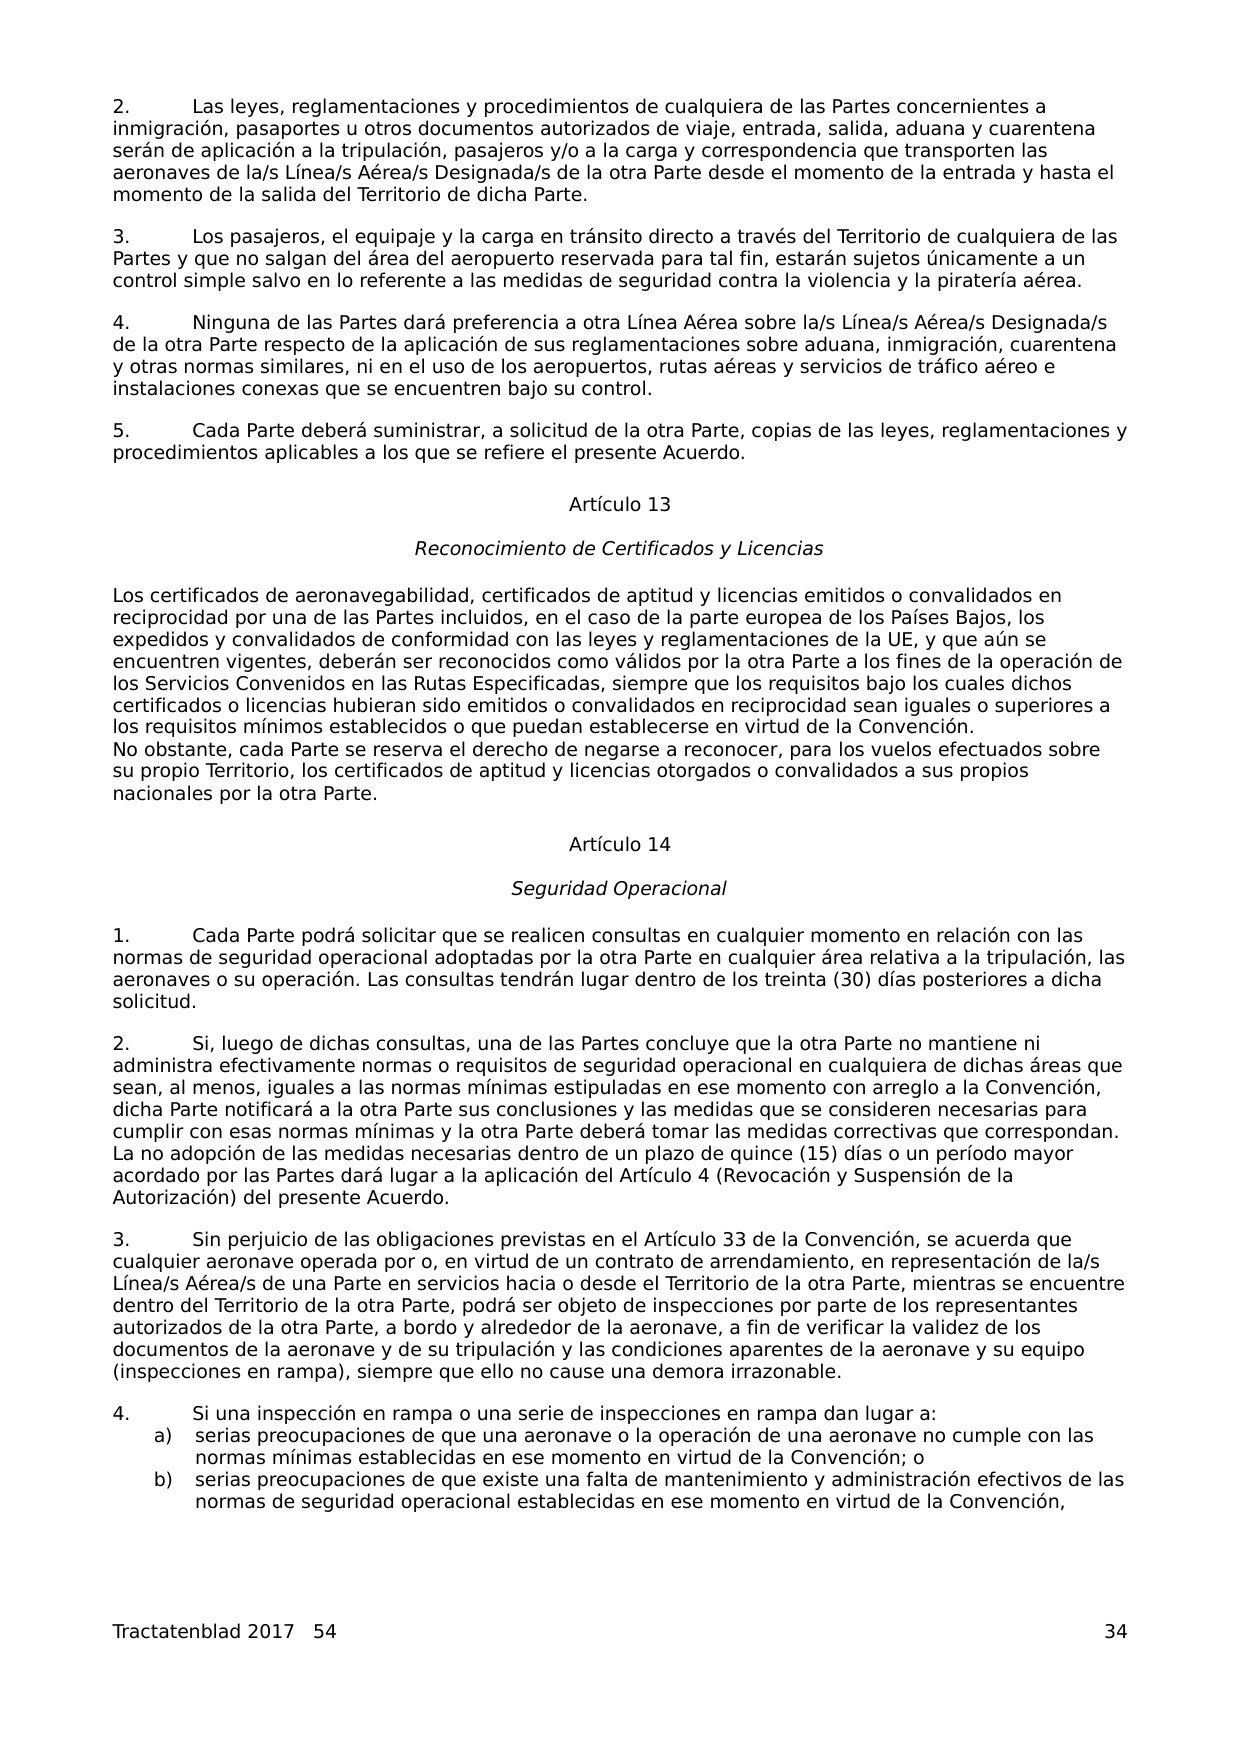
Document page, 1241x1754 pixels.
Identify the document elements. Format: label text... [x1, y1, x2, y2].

text Los certificados de aeronavegabilidad, certificados de aptitud y licencias emitidos o convalidados en reciprocidad por una de las Partes incluidos, en el caso de la parte europea de los Países Bajos, los expedidos y convalidados de conformidad con las leyes y reglamentaciones de la UE, y que aún se encuentren vigentes, deberán ser reconocidos como válidos por la otra Parte a los fines de la operación de los Servicios Convenidos en las Rutas Especificadas, siempre que los requisitos bajo los cuales dichos certificados o licencias hubieran sido emitidos o convalidados en reciprocidad sean iguales o superiores a los requisitos mínimos establecidos o que puedan establecerse en virtud de la Convención. [112, 584, 1128, 738]
text No obstante, cada Parte se reserva el derecho de negarse a reconocer, para los vuelos efectuados sobre su propio Territorio, los certificados de aptitud y licencias otorgados o convalidados a sus propios nacionales por la otra Parte. [112, 738, 1128, 804]
text 3. Sin perjuicio de las obligaciones previstas en el Artículo 33 de la Convención, se acuerda que cualquier aeronave operada por o, en virtud de un contrato de arrendamiento, en representación de la/s Línea/s Aérea/s de una Parte en servicios hacia o desde el Territorio de la otra Parte, mientras se encuentre dentro del Territorio de la otra Parte, podrá ser objeto de inspecciones por parte de los representantes autorizados de la otra Parte, a bordo y alrededor de la aeronave, a fin de verificar la validez de los documentos de la aeronave y de su tripulación y las condiciones aparentes de la aeronave y su equipo (inspecciones en rampa), siempre que ello no cause una demora irrazonable. [112, 1229, 1128, 1383]
text 4. Ninguna de las Partes dará preferencia a otra Línea Aérea sobre la/s Línea/s Aérea/s Designada/s de la otra Parte respecto de la aplicación de sus reglamentaciones sobre aduana, inmigración, cuarentena y otras normas similares, ni en el uso de los aeropuertos, rutas aéreas y servicios de tráfico aéreo e instalaciones conexas que se encuentren bajo su control. [112, 312, 1128, 400]
text 1. Cada Parte podrá solicitar que se realicen consultas en cualquier momento en relación con las normas de seguridad operacional adoptadas por la otra Parte en cualquier área relativa a la tripulación, las aeronaves o su operación. Las consultas tendrán lugar dentro de los treinta (30) días posteriores a dicha solicitud. [112, 925, 1128, 1013]
subtitle Artículo 14 Seguridad Operacional [112, 834, 1128, 900]
text a) serias preocupaciones de que una aeronave o la operación de una aeronave no cumple con las normas mínimas establecidas en ese momento en virtud de la Convención; o [153, 1425, 1128, 1469]
subtitle Artículo 13 Reconocimiento de Certificados y Licencias [112, 494, 1128, 559]
text 4. Si una inspección en rampa o una serie de inspecciones en rampa dan lugar a: [112, 1403, 1128, 1425]
text 2. Las leyes, reglamentaciones y procedimientos de cualquiera de las Partes concernientes a inmigración, pasaportes u otros documentos autorizados de viaje, entrada, salida, aduana y cuarentena serán de aplicación a la tripulación, pasajeros y/o a la carga y correspondencia que transporten las aeronaves de la/s Línea/s Aérea/s Designada/s de la otra Parte desde el momento de la entrada y hasta el momento de la salida del Territorio de dicha Parte. [112, 96, 1128, 206]
text b) serias preocupaciones de que existe una falta de mantenimiento y administración efectivos de las normas de seguridad operacional establecidas en ese momento en virtud de la Convención, [153, 1469, 1128, 1513]
text 2. Si, luego de dichas consultas, una de las Partes concluye que la otra Parte no mantiene ni administra efectivamente normas o requisitos de seguridad operacional en cualquiera de dichas áreas que sean, al menos, iguales a las normas mínimas estipuladas en ese momento con arreglo a la Convención, dicha Parte notificará a la otra Parte sus conclusiones y las medidas que se consideren necesarias para cumplir con esas normas mínimas y la otra Parte deberá tomar las medidas correctivas que correspondan. La no adopción de las medidas necesarias dentro de un plazo de quince (15) días o un período mayor acordado por las Partes dará lugar a la aplicación del Artículo 4 (Revocación y Suspensión de la Autorización) del presente Acuerdo. [112, 1033, 1128, 1209]
text 5. Cada Parte deberá suministrar, a solicitud de la otra Parte, copias de las leyes, reglamentaciones y procedimientos aplicables a los que se refiere el presente Acuerdo. [112, 420, 1128, 464]
text 3. Los pasajeros, el equipaje y la carga en tránsito directo a través del Territorio de cualquiera de las Partes y que no salgan del área del aeropuerto reservada para tal fin, estarán sujetos únicamente a un control simple salvo en lo referente a las medidas de seguridad contra la violencia y la piratería aérea. [112, 226, 1128, 292]
